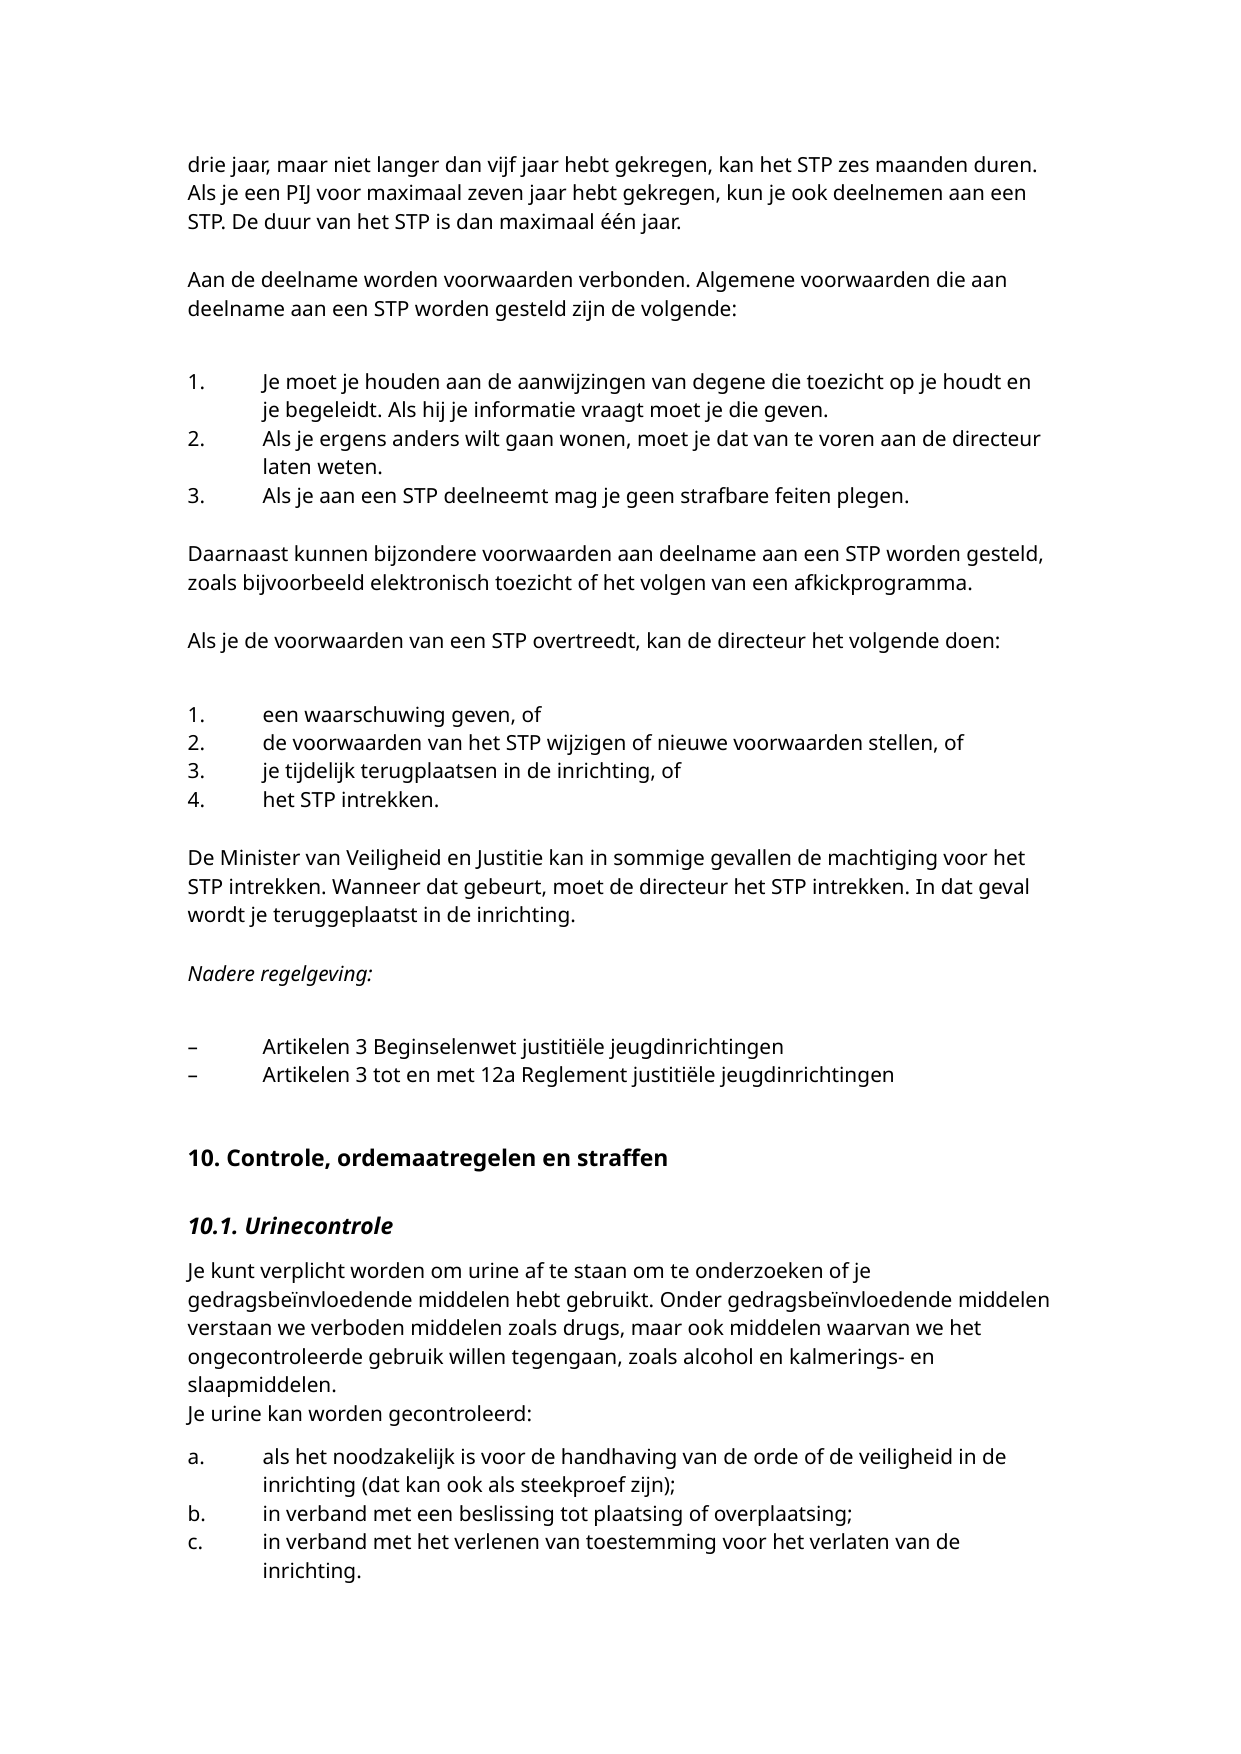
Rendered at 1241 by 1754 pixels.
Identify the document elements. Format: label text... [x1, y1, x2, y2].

text Aan de deelname worden voorwaarden verbonden. Algemene voorwaarden die aan deelname aan een STP worden gesteld zijn de volgende: [187, 265, 1053, 322]
list als het noodzakelijk is voor de handhaving van de orde of de veiligheid in de inrichting (dat kan ook als steekproef zijn); [187, 1442, 1053, 1499]
list de voorwaarden van het STP wijzigen of nieuwe voorwaarden stellen, of [187, 728, 1053, 757]
list Artikelen 3 tot en met 12a Reglement justitiële jeugdinrichtingen [187, 1061, 1053, 1089]
list Artikelen 3 Beginselenwet justitiële jeugdinrichtingen [187, 1032, 1053, 1061]
text drie jaar, maar niet langer dan vijf jaar hebt gekregen, kan het STP zes maanden duren. Als je een PIJ voor maximaal zeven jaar hebt gekregen, kun je ook deelnemen aan een STP. De duur van het STP is dan maximaal één jaar. [187, 150, 1053, 235]
subtitle 10. Controle, ordemaatregelen en straffen [187, 1142, 1053, 1173]
list in verband met een beslissing tot plaatsing of overplaatsing; [187, 1499, 1053, 1527]
list je tijdelijk terugplaatsen in de inrichting, of [187, 757, 1053, 785]
text Je kunt verplicht worden om urine af te staan om te onderzoeken of je gedragsbeïnvloedende middelen hebt gebruikt. Onder gedragsbeïnvloedende middelen verstaan we verboden middelen zoals drugs, maar ook middelen waarvan we het ongecontroleerde gebruik willen tegengaan, zoals alcohol en kalmerings- en slaapmiddelen. [187, 1257, 1053, 1399]
list een waarschuwing geven, of [187, 700, 1053, 728]
list Als je aan een STP deelneemt mag je geen strafbare feiten plegen. [187, 481, 1053, 509]
text Je urine kan worden gecontroleerd: [187, 1399, 1053, 1427]
text Daarnaast kunnen bijzondere voorwaarden aan deelname aan een STP worden gesteld, zoals bijvoorbeeld elektronisch toezicht of het volgen van een afkickprogramma. [187, 539, 1053, 596]
subtitle 10.1. Urinecontrole [187, 1210, 1053, 1242]
text Als je de voorwaarden van een STP overtreedt, kan de directeur het volgende doen: [187, 626, 1053, 655]
text De Minister van Veiligheid en Justitie kan in sommige gevallen de machtiging voor het STP intrekken. Wanneer dat gebeurt, moet de directeur het STP intrekken. In dat geval wordt je teruggeplaatst in de inrichting. [187, 843, 1053, 929]
list Als je ergens anders wilt gaan wonen, moet je dat van te voren aan de directeur laten weten. [187, 424, 1053, 481]
list Je moet je houden aan de aanwijzingen van degene die toezicht op je houdt en je begeleidt. Als hij je informatie vraagt moet je die geven. [187, 367, 1053, 424]
text Nadere regelgeving: [187, 959, 1053, 987]
list het STP intrekken. [187, 785, 1053, 813]
list in verband met het verlenen van toestemming voor het verlaten van de inrichting. [187, 1527, 1053, 1584]
